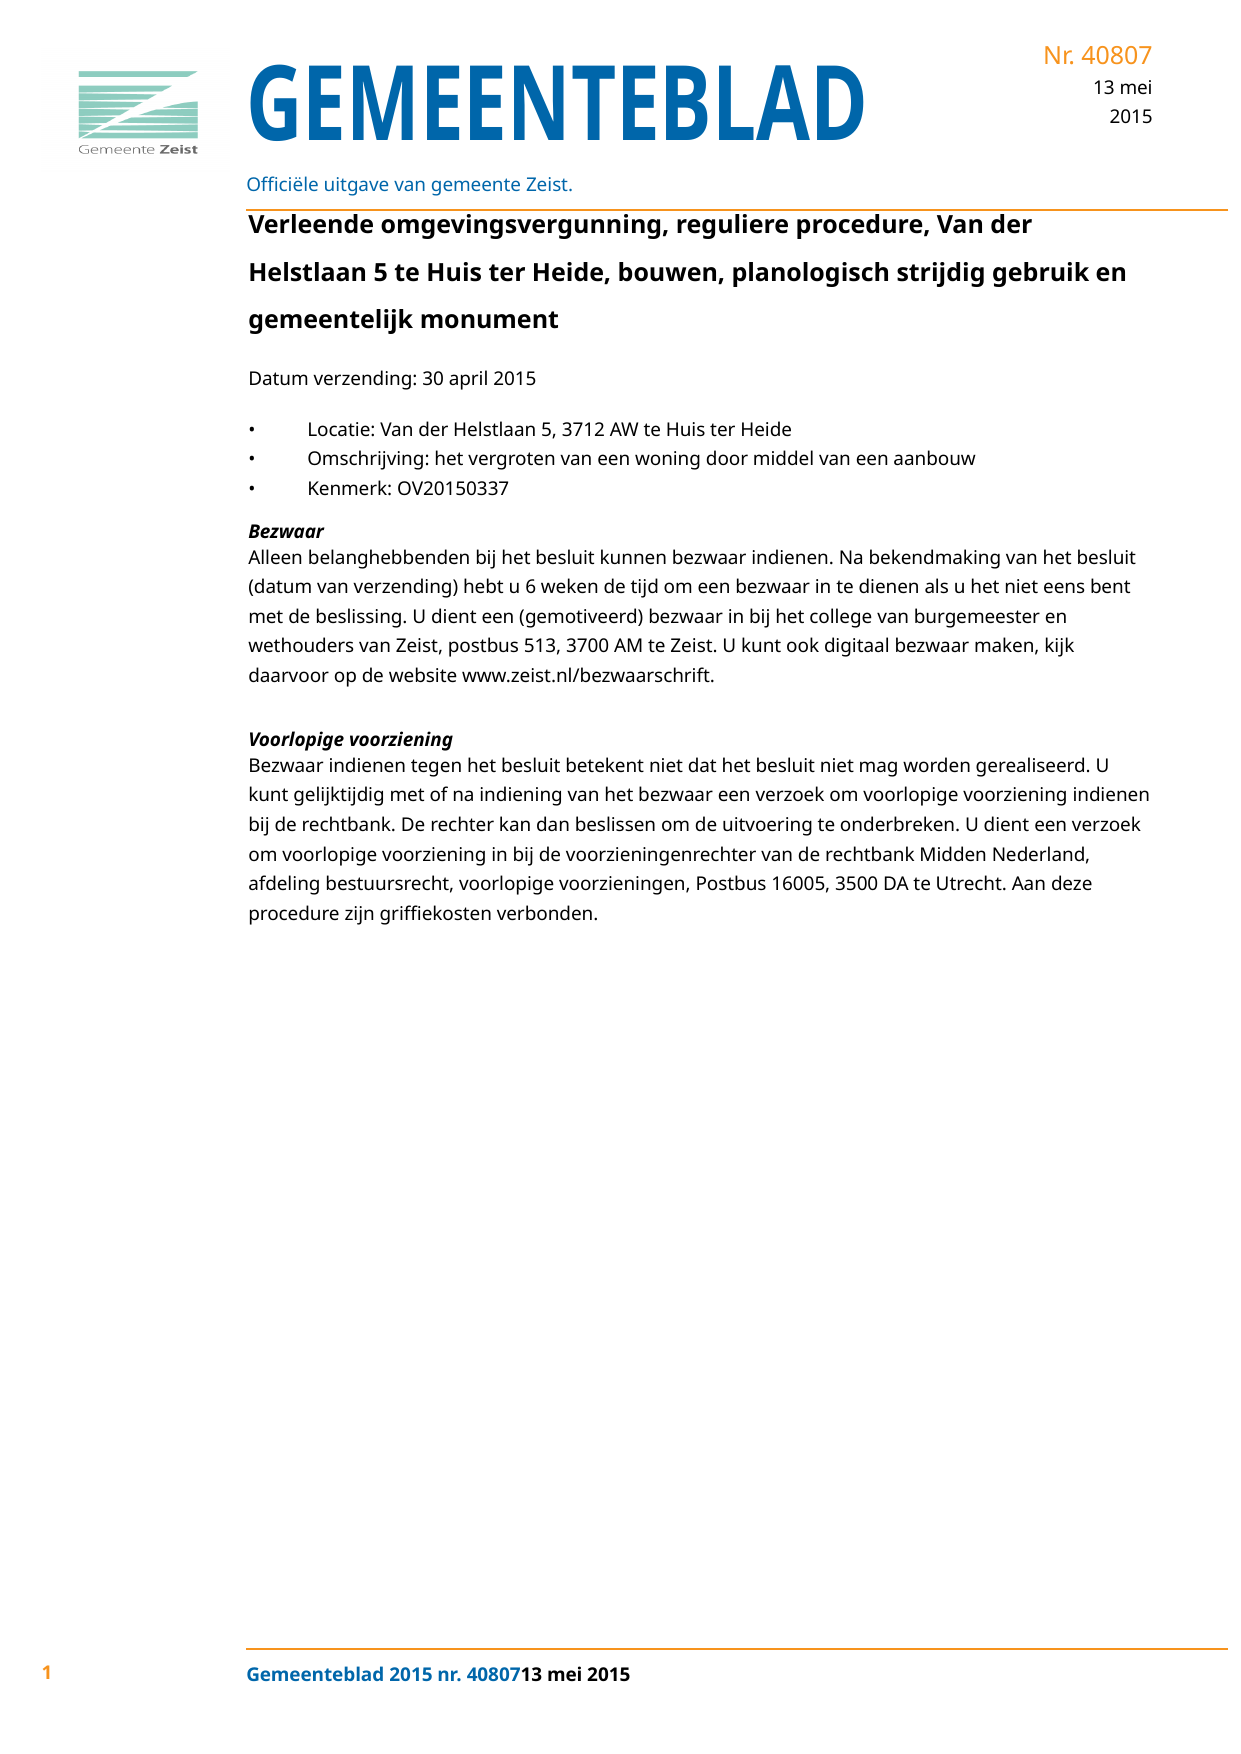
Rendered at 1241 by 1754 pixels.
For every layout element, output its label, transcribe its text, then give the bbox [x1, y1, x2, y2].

picture [41, 47, 231, 172]
text Verleende omgevingsvergunning, reguliere procedure, Van der Helstlaan 5 te Huis ter Heide, bouwen, planologisch strijdig gebruik en gemeentelijk monument [248, 211, 1152, 336]
list Locatie: Van der Helstlaan 5, 3712 AW te Huis ter Heide [248, 416, 1152, 442]
list Omschrijving: het vergroten van een woning door middel van een aanbouw [248, 446, 1152, 471]
text Bezwaar [248, 518, 1152, 544]
list Kenmerk: OV20150337 [248, 475, 1152, 501]
text Bezwaar indienen tegen het besluit betekent niet dat het besluit niet mag worden gerealiseerd. U kunt gelijktijdig met of na indiening van het bezwaar een verzoek om voorlopige voorziening indienen bij de rechtbank. De rechter kan dan beslissen om de uitvoering te onderbreken. U dient een verzoek om voorlopige voorziening in bij de voorzieningenrechter van de rechtbank Midden Nederland, afdeling bestuursrecht, voorlopige voorzieningen, Postbus 16005, 3500 DA te Utrecht. Aan deze procedure zijn griffiekosten verbonden. [248, 752, 1152, 926]
text Datum verzending: 30 april 2015 [248, 366, 1152, 391]
text Voorlopige voorziening [248, 726, 1152, 752]
text Alleen belanghebbenden bij het besluit kunnen bezwaar indienen. Na bekendmaking van het besluit (datum van verzending) hebt u 6 weken de tijd om een bezwaar in te dienen als u het niet eens bent met de beslissing. U dient een (gemotiveerd) bezwaar in bij het college van burgemeester en wethouders van Zeist, postbus 513, 3700 AM te Zeist. U kunt ook digitaal bezwaar maken, kijk daarvoor op de website www.zeist.nl/bezwaarschrift. [248, 544, 1152, 688]
